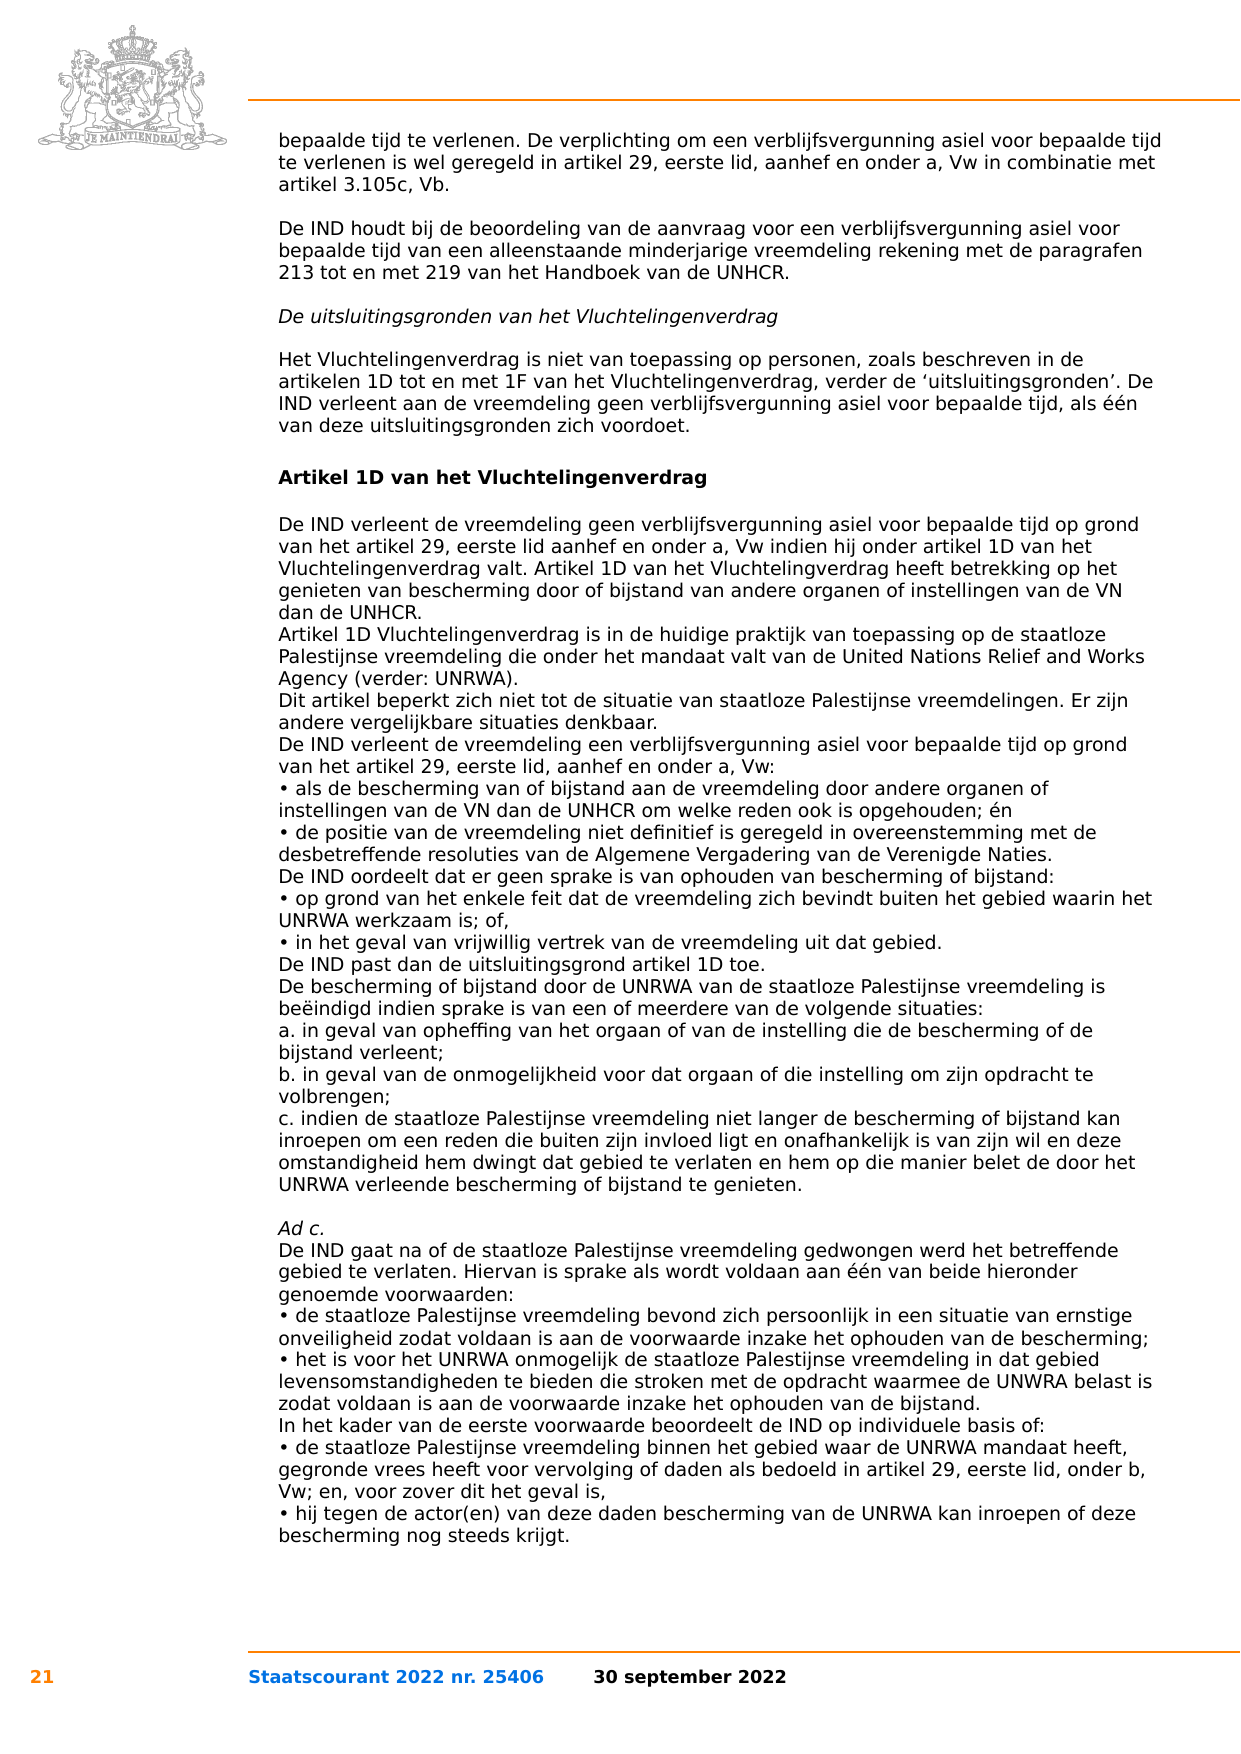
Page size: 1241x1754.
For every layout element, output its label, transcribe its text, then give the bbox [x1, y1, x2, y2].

text • als de bescherming van of bijstand aan de vreemdeling door andere organen of instellingen van de VN dan de UNHCR om welke reden ook is opgehouden; én [278, 778, 1163, 822]
text Het Vluchtelingenverdrag is niet van toepassing op personen, zoals beschreven in de artikelen 1D tot en met 1F van het Vluchtelingenverdrag, verder de ‘uitsluitingsgronden’. De IND verleent aan de vreemdeling geen verblijfsvergunning asiel voor bepaalde tijd, als één van deze uitsluitingsgronden zich voordoet. [278, 349, 1163, 437]
text • de staatloze Palestijnse vreemdeling binnen het gebied waar de UNRWA mandaat heeft, gegronde vrees heeft voor vervolging of daden als bedoeld in artikel 29, eerste lid, onder b, Vw; en, voor zover dit het geval is, [278, 1437, 1163, 1503]
text a. in geval van opheffing van het orgaan of van de instelling die de bescherming of de bijstand verleent; [278, 1020, 1163, 1064]
text De IND oordeelt dat er geen sprake is van ophouden van bescherming of bijstand: [278, 866, 1163, 888]
subtitle Artikel 1D van het Vluchtelingenverdrag [278, 467, 1163, 489]
text • hij tegen de actor(en) van deze daden bescherming van de UNRWA kan inroepen of deze bescherming nog steeds krijgt. [278, 1503, 1163, 1547]
text De IND past dan de uitsluitingsgrond artikel 1D toe. [278, 954, 1163, 976]
text • op grond van het enkele feit dat de vreemdeling zich bevindt buiten het gebied waarin het UNRWA werkzaam is; of, [278, 888, 1163, 932]
text b. in geval van de onmogelijkheid voor dat orgaan of die instelling om zijn opdracht te volbrengen; [278, 1064, 1163, 1108]
picture [38, 25, 227, 150]
text bepaalde tijd te verlenen. De verplichting om een verblijfsvergunning asiel voor bepaalde tijd te verlenen is wel geregeld in artikel 29, eerste lid, aanhef en onder a, Vw in combinatie met artikel 3.105c, Vb. [278, 130, 1163, 196]
text De IND verleent de vreemdeling een verblijfsvergunning asiel voor bepaalde tijd op grond van het artikel 29, eerste lid, aanhef en onder a, Vw: [278, 734, 1163, 778]
text Dit artikel beperkt zich niet tot de situatie van staatloze Palestijnse vreemdelingen. Er zijn andere vergelijkbare situaties denkbaar. [278, 690, 1163, 734]
text De IND gaat na of de staatloze Palestijnse vreemdeling gedwongen werd het betreffende gebied te verlaten. Hiervan is sprake als wordt voldaan aan één van beide hieronder genoemde voorwaarden: [278, 1239, 1163, 1305]
text De bescherming of bijstand door de UNRWA van de staatloze Palestijnse vreemdeling is beëindigd indien sprake is van een of meerdere van de volgende situaties: [278, 976, 1163, 1020]
subtitle De uitsluitingsgronden van het Vluchtelingenverdrag [278, 306, 1163, 327]
text In het kader van de eerste voorwaarde beoordeelt de IND op individuele basis of: [278, 1415, 1163, 1437]
subtitle Ad c. [278, 1217, 1163, 1239]
text • het is voor het UNRWA onmogelijk de staatloze Palestijnse vreemdeling in dat gebied levensomstandigheden te bieden die stroken met de opdracht waarmee de UNWRA belast is zodat voldaan is aan de voorwaarde inzake het ophouden van de bijstand. [278, 1349, 1163, 1415]
text c. indien de staatloze Palestijnse vreemdeling niet langer de bescherming of bijstand kan inroepen om een reden die buiten zijn invloed ligt en onafhankelijk is van zijn wil en deze omstandigheid hem dwingt dat gebied te verlaten en hem op die manier belet de door het UNRWA verleende bescherming of bijstand te genieten. [278, 1108, 1163, 1196]
text • de positie van de vreemdeling niet definitief is geregeld in overeenstemming met de desbetreffende resoluties van de Algemene Vergadering van de Verenigde Naties. [278, 822, 1163, 866]
text • in het geval van vrijwillig vertrek van de vreemdeling uit dat gebied. [278, 932, 1163, 954]
text De IND verleent de vreemdeling geen verblijfsvergunning asiel voor bepaalde tijd op grond van het artikel 29, eerste lid aanhef en onder a, Vw indien hij onder artikel 1D van het Vluchtelingenverdrag valt. Artikel 1D van het Vluchtelingverdrag heeft betrekking op het genieten van bescherming door of bijstand van andere organen of instellingen van de VN dan de UNHCR. [278, 514, 1163, 624]
text Artikel 1D Vluchtelingenverdrag is in de huidige praktijk van toepassing op de staatloze Palestijnse vreemdeling die onder het mandaat valt van de United Nations Relief and Works Agency (verder: UNRWA). [278, 624, 1163, 690]
text • de staatloze Palestijnse vreemdeling bevond zich persoonlijk in een situatie van ernstige onveiligheid zodat voldaan is aan de voorwaarde inzake het ophouden van de bescherming; [278, 1305, 1163, 1349]
text De IND houdt bij de beoordeling van de aanvraag voor een verblijfsvergunning asiel voor bepaalde tijd van een alleenstaande minderjarige vreemdeling rekening met de paragrafen 213 tot en met 219 van het Handboek van de UNHCR. [278, 218, 1163, 284]
